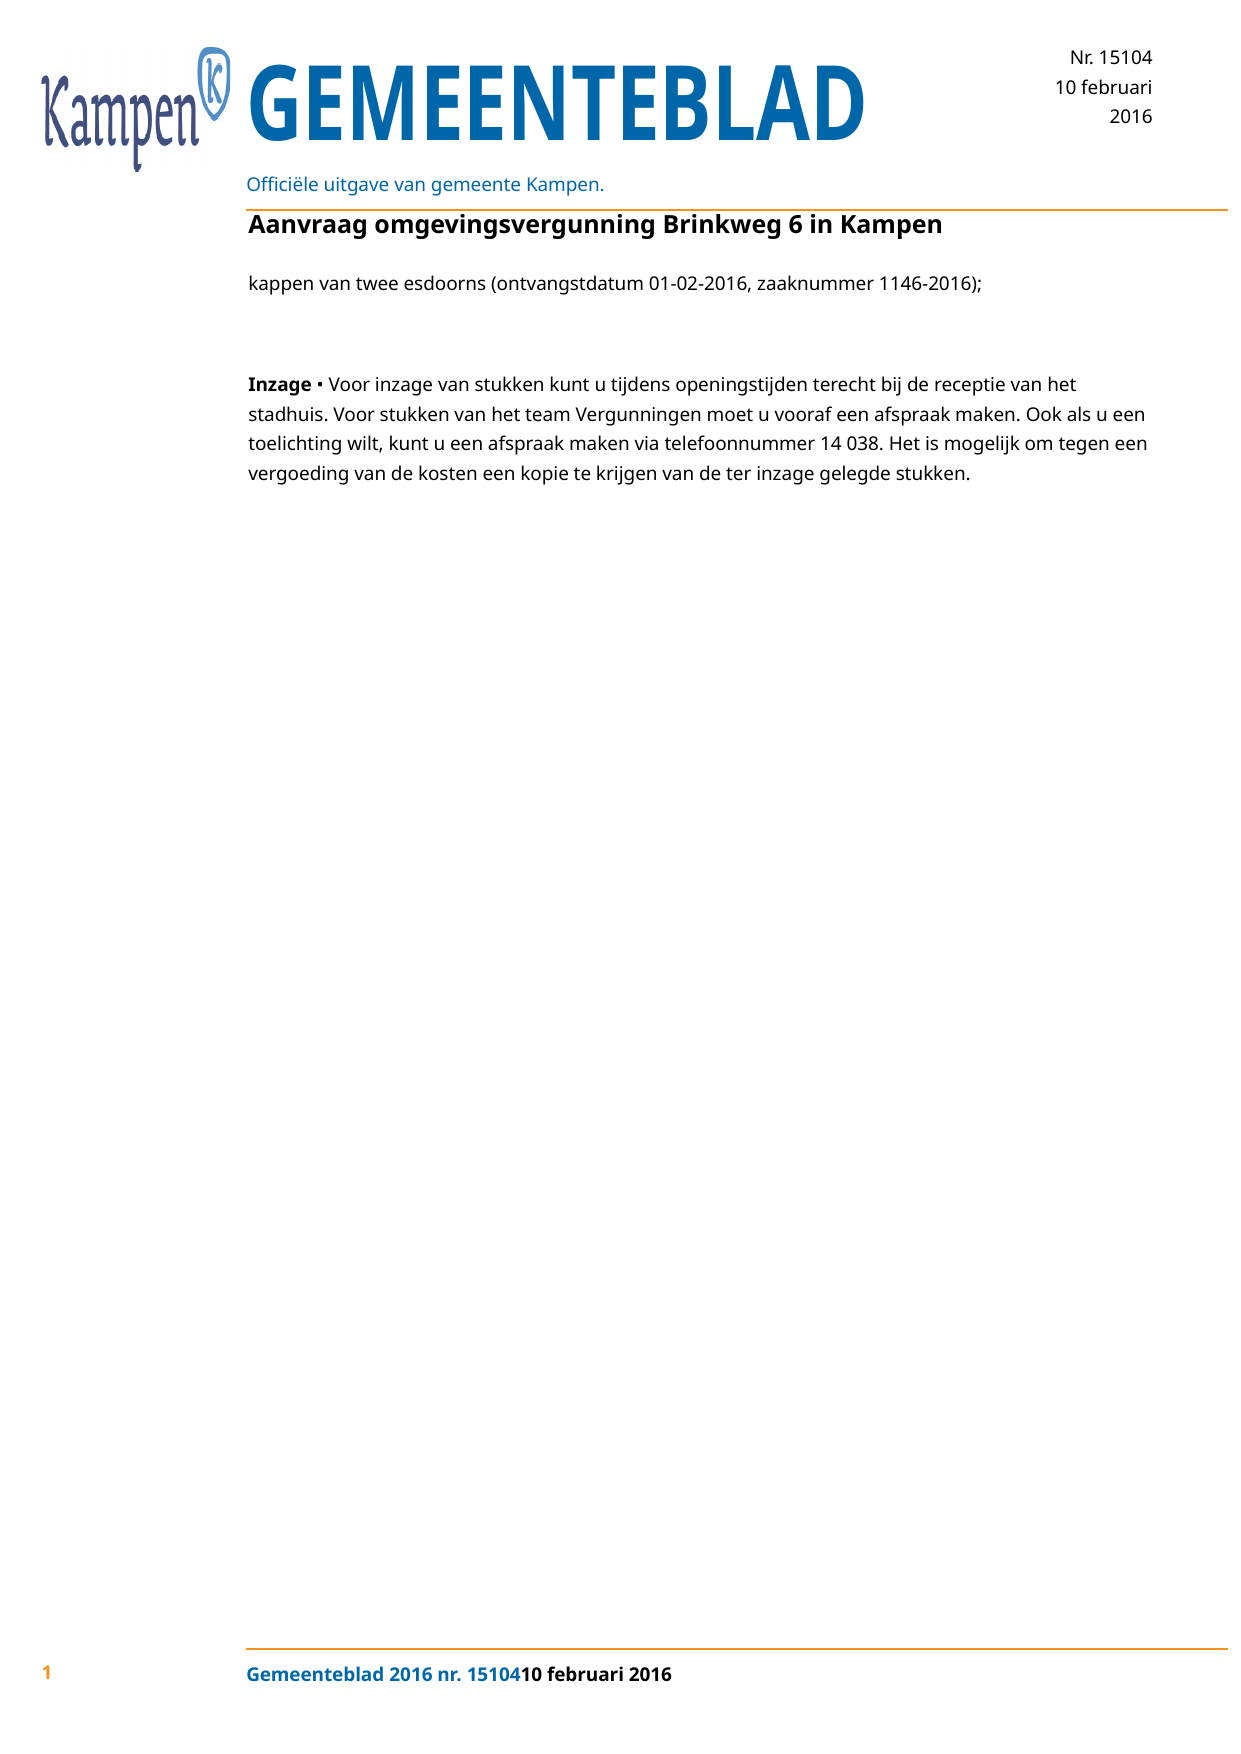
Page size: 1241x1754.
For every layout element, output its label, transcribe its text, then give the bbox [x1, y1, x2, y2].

text Inzage • Voor inzage van stukken kunt u tijdens openingstijden terecht bij de receptie van het stadhuis. Voor stukken van het team Vergunningen moet u vooraf een afspraak maken. Ook als u een toelichting wilt, kunt u een afspraak maken via telefoonnummer 14 038. Het is mogelijk om tegen een vergoeding van de kosten een kopie te krijgen van de ter inzage gelegde stukken. [248, 371, 1152, 486]
text Aanvraag omgevingsvergunning Brinkweg 6 in Kampen [248, 211, 1152, 241]
text kappen van twee esdoorns (ontvangstdatum 01-02-2016, zaaknummer 1146-2016); [248, 270, 1152, 296]
picture [41, 47, 231, 172]
